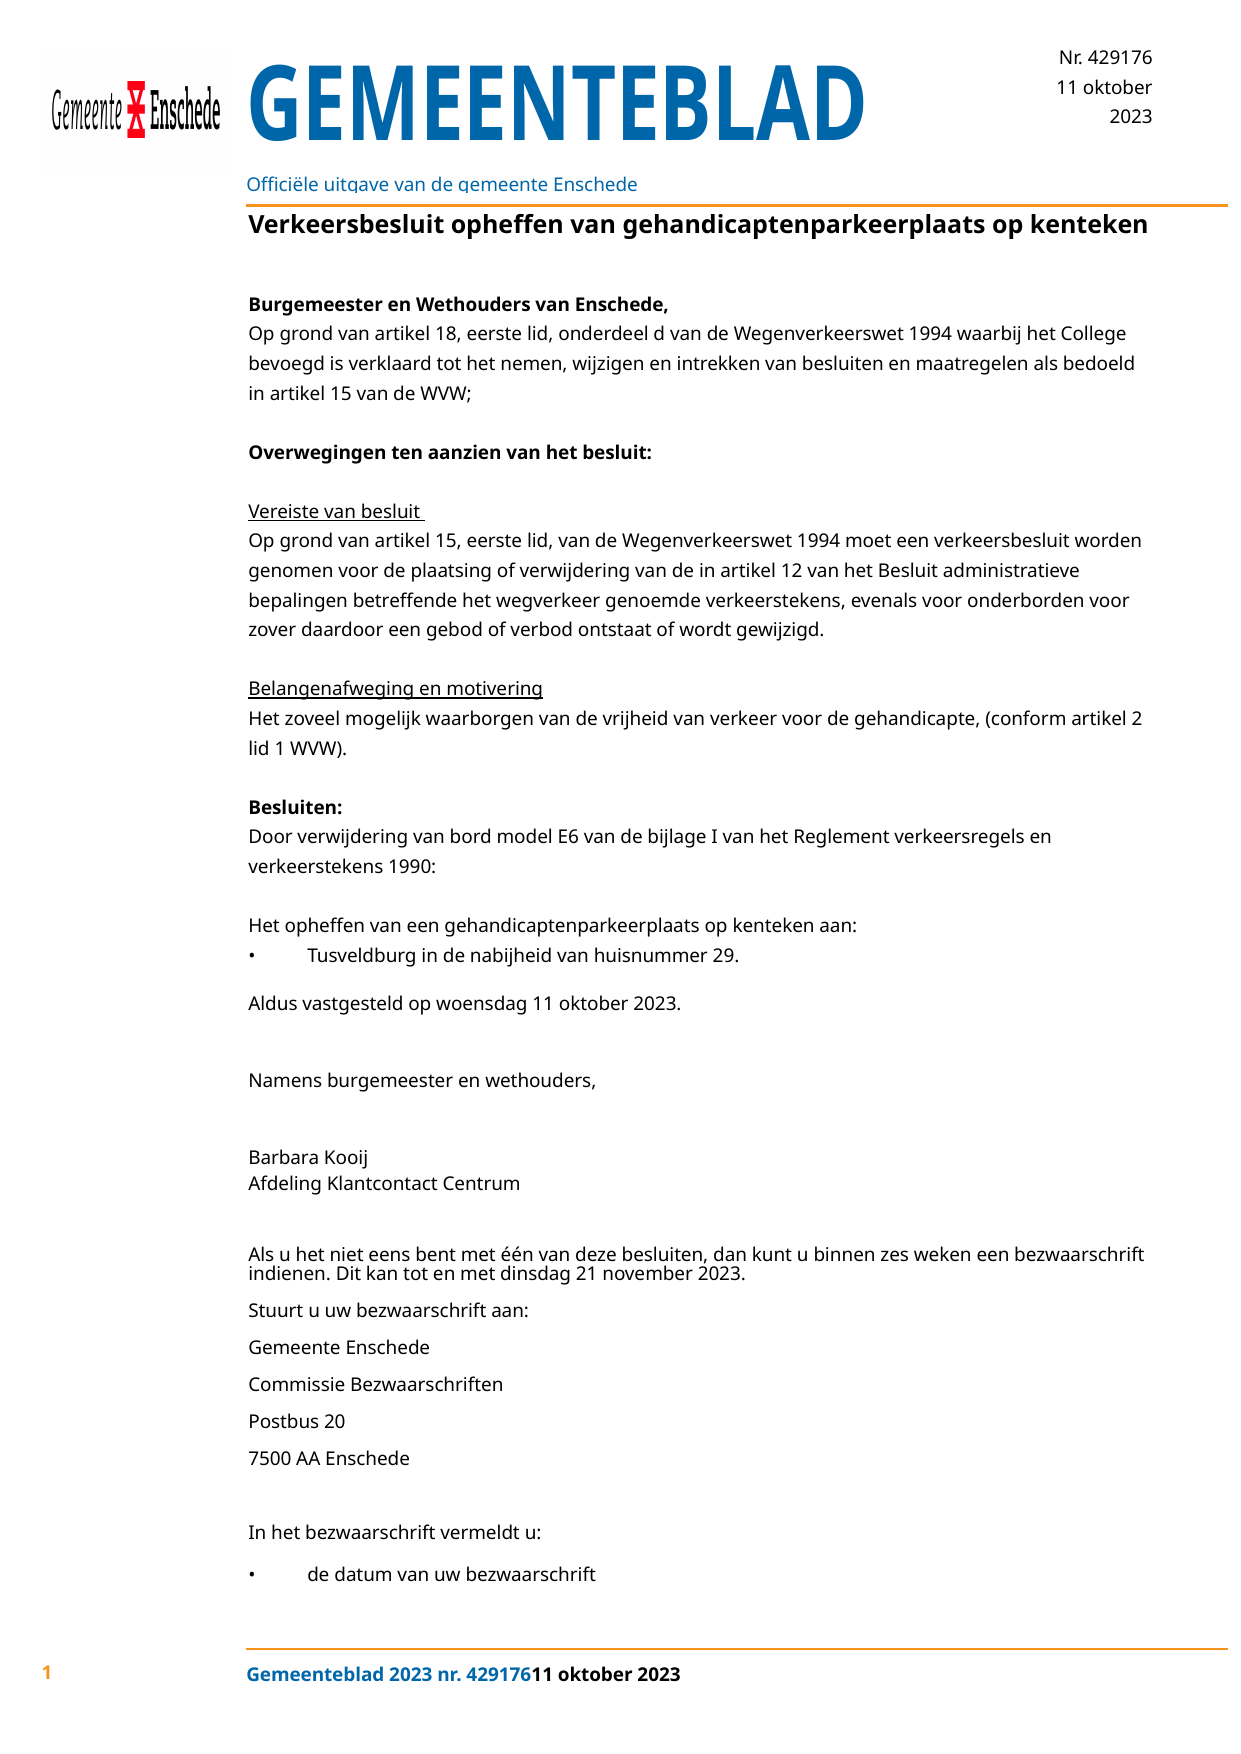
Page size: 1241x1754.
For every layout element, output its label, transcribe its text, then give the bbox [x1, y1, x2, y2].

text Door verwijdering van bord model E6 van de bijlage I van het Reglement verkeersregels en verkeerstekens 1990: [248, 823, 1152, 879]
text Besluiten: [248, 794, 1152, 820]
text Commissie Bezwaarschriften [248, 1376, 1152, 1396]
text Stuurt u uw bezwaarschrift aan: [248, 1302, 1152, 1322]
text Aldus vastgesteld op woensdag 11 oktober 2023. [248, 990, 1152, 1015]
text Op grond van artikel 15, eerste lid, van de Wegenverkeerswet 1994 moet een verkeersbesluit worden genomen voor de plaatsing of verwijdering van de in artikel 12 van het Besluit administratieve bepalingen betreffende het wegverkeer genoemde verkeerstekens, evenals voor onderborden voor zover daardoor een gebod of verbod ontstaat of wordt gewijzigd. [248, 528, 1152, 642]
text Barbara Kooij [248, 1144, 1152, 1170]
list de datum van uw bezwaarschrift [248, 1561, 1152, 1587]
text Het zoveel mogelijk waarborgen van de vrijheid van verkeer voor de gehandicapte, (conform artikel 2 lid 1 WVW). [248, 705, 1152, 761]
text Vereiste van besluit [248, 498, 1152, 524]
text Burgemeester en Wethouders van Enschede, [248, 291, 1152, 317]
text Postbus 20 [248, 1413, 1152, 1433]
text Als u het niet eens bent met één van deze besluiten, dan kunt u binnen zes weken een bezwaarschrift indienen. Dit kan tot en met dinsdag 21 november 2023. [248, 1246, 1152, 1285]
text Het opheffen van een gehandicaptenparkeerplaats op kenteken aan: [248, 912, 1152, 938]
text Overwegingen ten aanzien van het besluit: [248, 439, 1152, 465]
list Tusveldburg in de nabijheid van huisnummer 29. [248, 942, 1152, 968]
text Verkeersbesluit opheffen van gehandicaptenparkeerplaats op kenteken [248, 207, 1152, 241]
text Afdeling Klantcontact Centrum [248, 1170, 1152, 1196]
text In het bezwaarschrift vermeldt u: [248, 1524, 1152, 1543]
text Gemeente Enschede [248, 1339, 1152, 1359]
text Belangenafweging en motivering [248, 676, 1152, 701]
picture [41, 47, 231, 172]
text Op grond van artikel 18, eerste lid, onderdeel d van de Wegenverkeerswet 1994 waarbij het College bevoegd is verklaard tot het nemen, wijzigen en intrekken van besluiten en maatregelen als bedoeld in artikel 15 van de WVW; [248, 321, 1152, 406]
text Namens burgemeester en wethouders, [248, 1067, 1152, 1093]
text 7500 AA Enschede [248, 1450, 1152, 1469]
